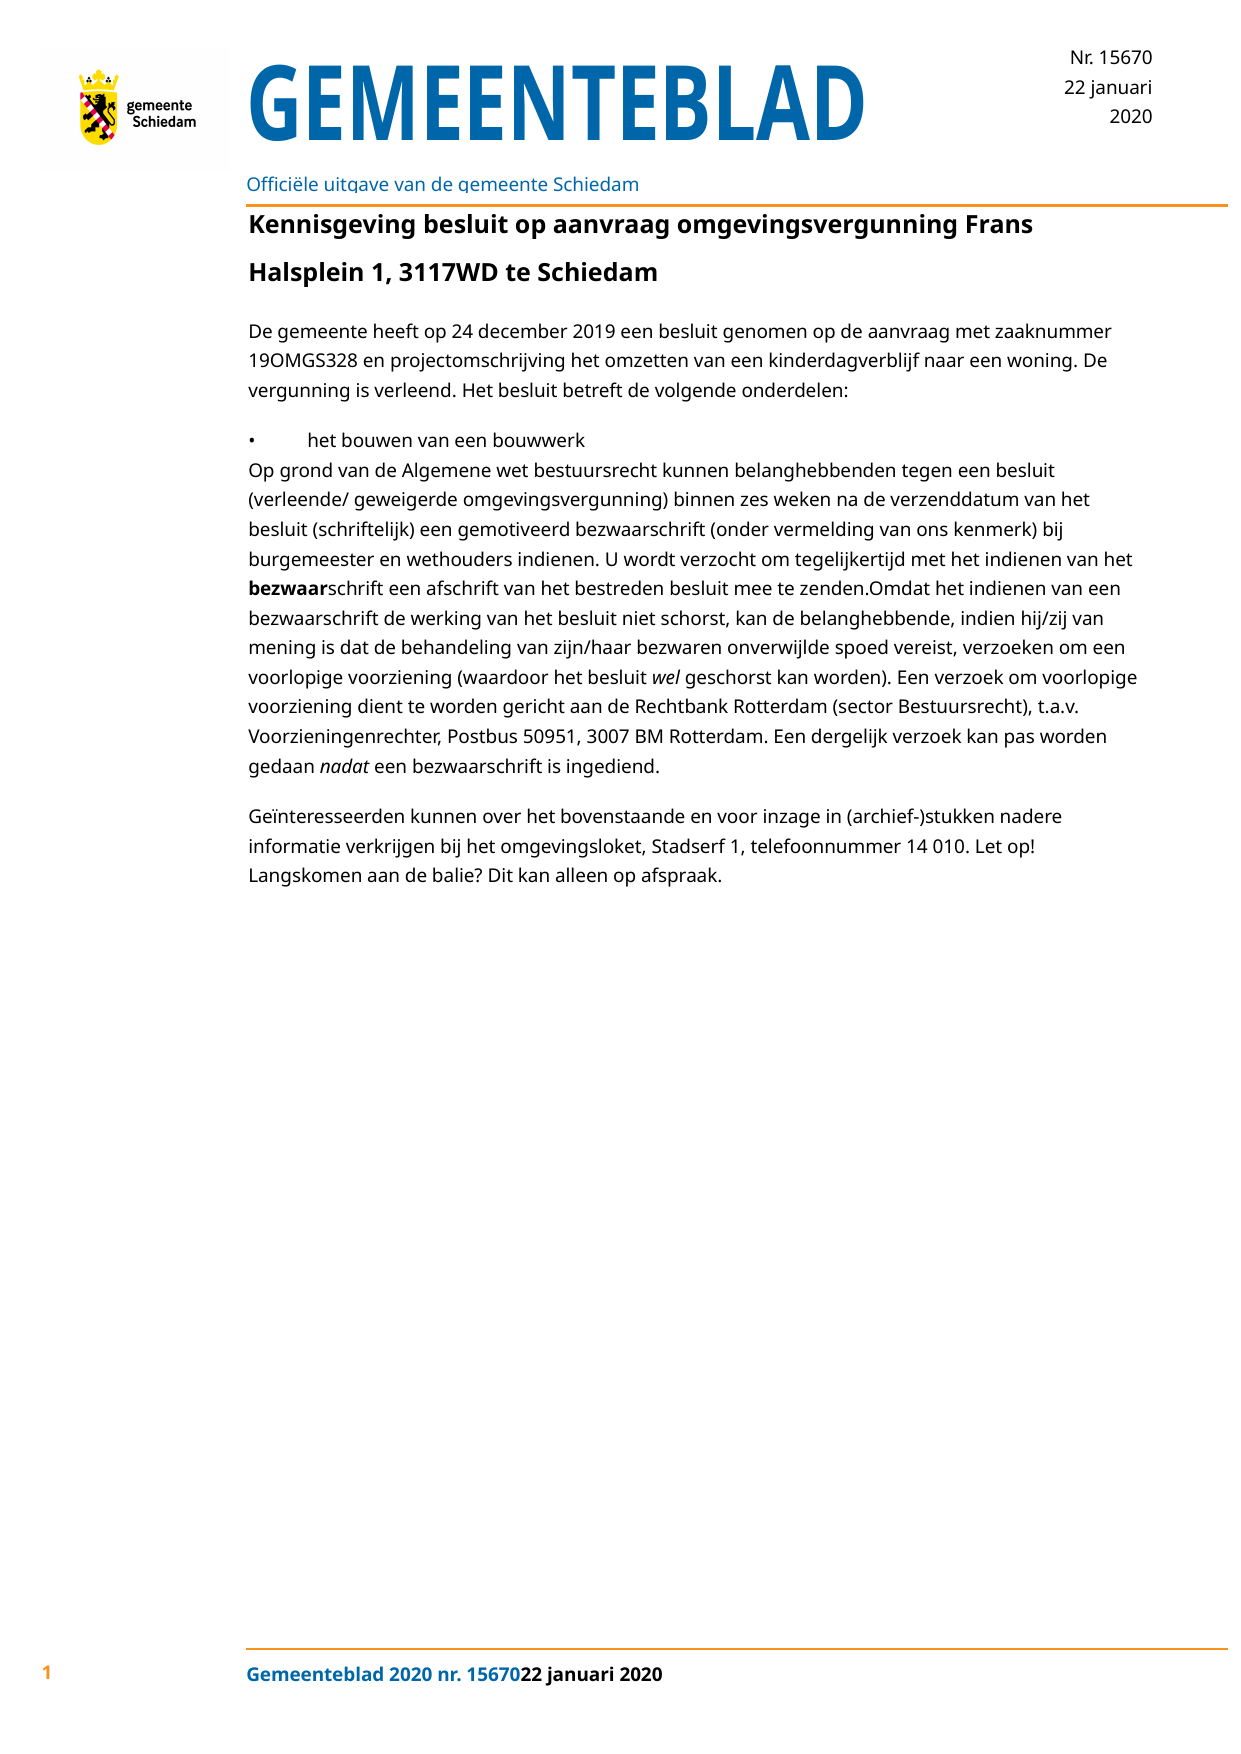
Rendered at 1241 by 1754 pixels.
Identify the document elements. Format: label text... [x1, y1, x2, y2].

list het bouwen van een bouwwerk [248, 427, 1152, 453]
text Op grond van de Algemene wet bestuursrecht kunnen belanghebbenden tegen een besluit (verleende/ geweigerde omgevingsvergunning) binnen zes weken na de verzenddatum van het besluit (schriftelijk) een gemotiveerd bezwaarschrift (onder vermelding van ons kenmerk) bij burgemeester en wethouders indienen. U wordt verzocht om tegelijkertijd met het indienen van het bezwaarschrift een afschrift van het bestreden besluit mee te zenden.Omdat het indienen van een bezwaarschrift de werking van het besluit niet schorst, kan de belanghebbende, indien hij/zij van mening is dat de behandeling van zijn/haar bezwaren onverwijlde spoed vereist, verzoeken om een voorlopige voorziening (waardoor het besluit wel geschorst kan worden). Een verzoek om voorlopige voorziening dient te worden gericht aan de Rechtbank Rotterdam (sector Bestuursrecht), t.a.v. Voorzieningenrechter, Postbus 50951, 3007 BM Rotterdam. Een dergelijk verzoek kan pas worden gedaan nadat een bezwaarschrift is ingediend. [248, 457, 1152, 779]
text Geïnteresseerden kunnen over het bovenstaande en voor inzage in (archief-)stukken nadere informatie verkrijgen bij het omgevingsloket, Stadserf 1, telefoonnummer 14 010. Let op! Langskomen aan de balie? Dit kan alleen op afspraak. [248, 803, 1152, 888]
text Kennisgeving besluit op aanvraag omgevingsvergunning Frans Halsplein 1, 3117WD te Schiedam [248, 207, 1152, 288]
picture [41, 47, 231, 172]
text De gemeente heeft op 24 december 2019 een besluit genomen op de aanvraag met zaaknummer 19OMGS328 en projectomschrijving het omzetten van een kinderdagverblijf naar een woning. De vergunning is verleend. Het besluit betreft de volgende onderdelen: [248, 318, 1152, 403]
